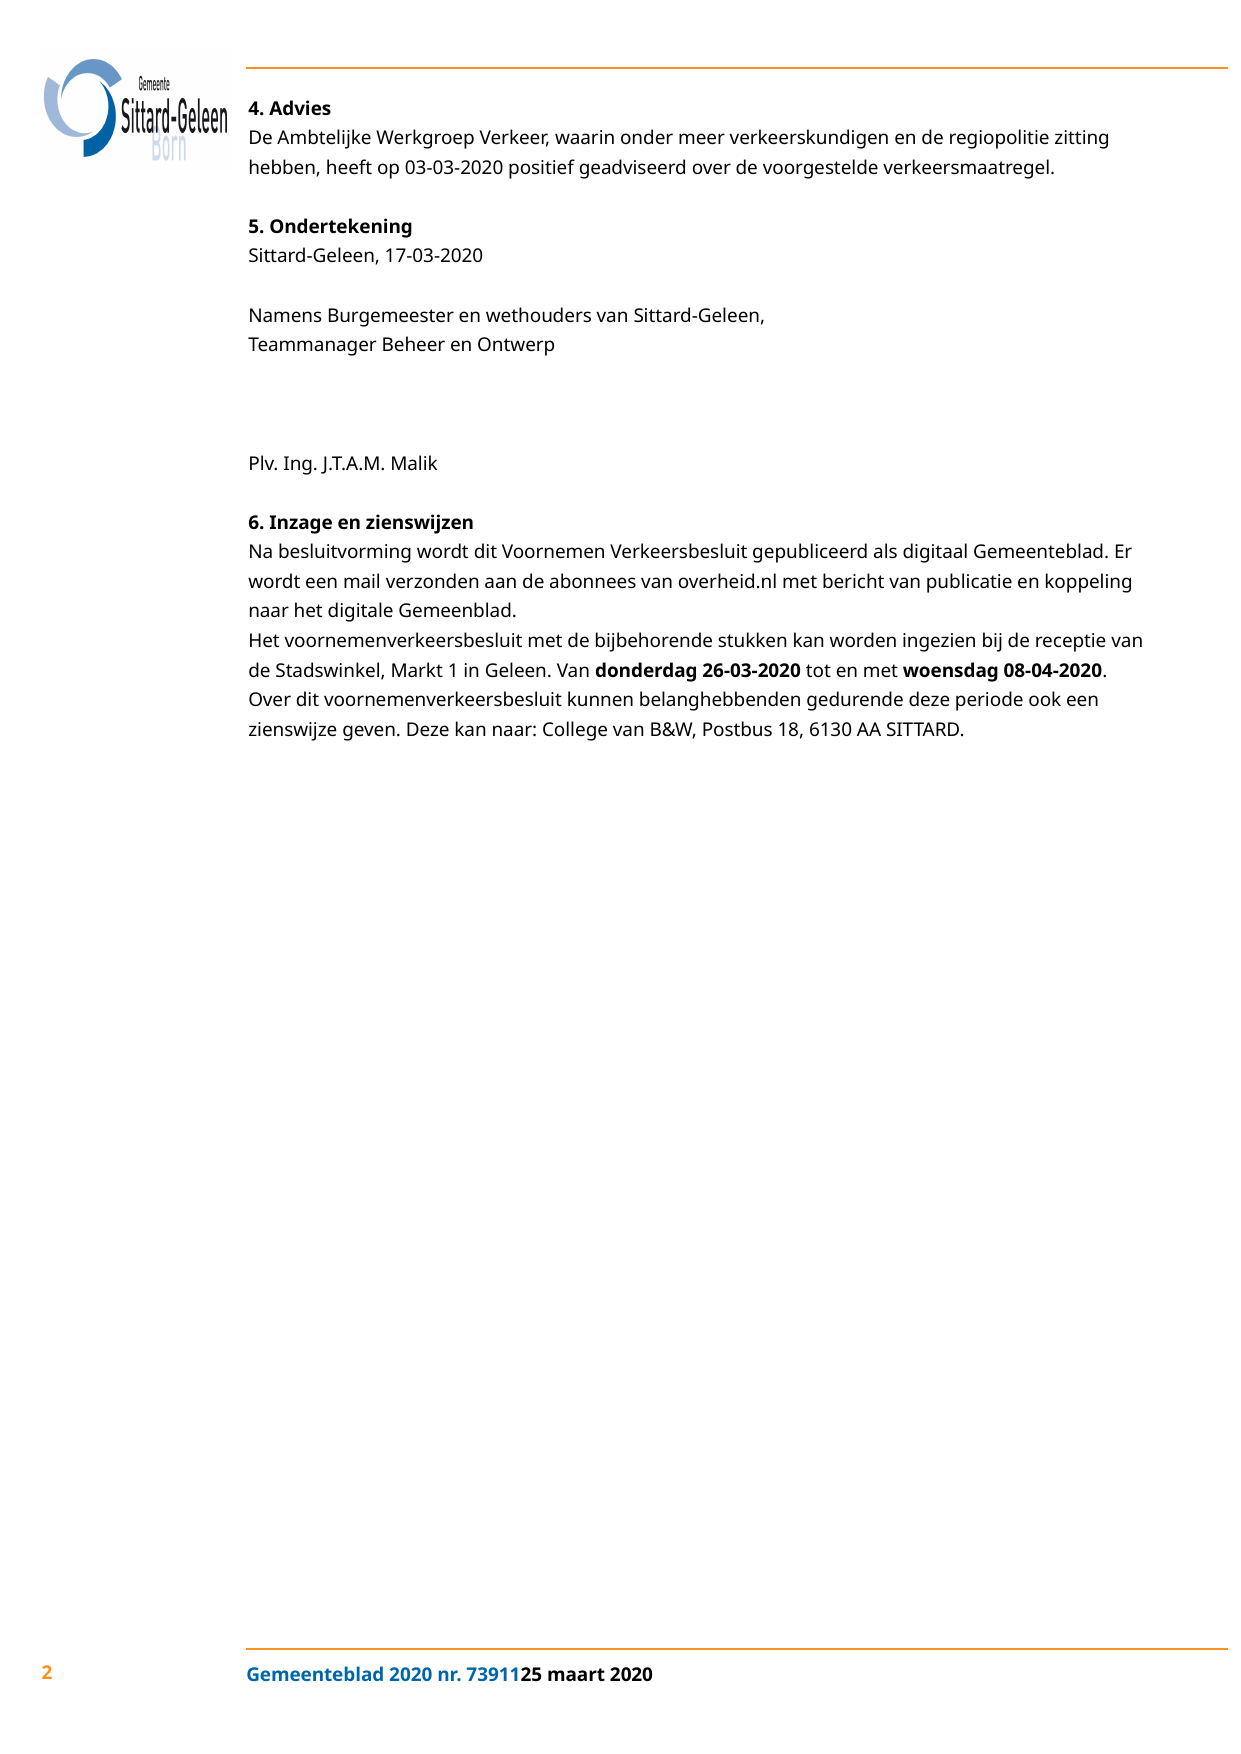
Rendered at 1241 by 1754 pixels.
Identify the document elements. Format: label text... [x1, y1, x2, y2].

text De Ambtelijke Werkgroep Verkeer, waarin onder meer verkeerskundigen en de regiopolitie zitting hebben, heeft op 03-03-2020 positief geadviseerd over de voorgestelde verkeersmaatregel. [248, 124, 1152, 180]
text 6. Inzage en zienswijzen [248, 509, 1152, 535]
text Namens Burgemeester en wethouders van Sittard-Geleen, [248, 302, 1152, 328]
picture [41, 47, 231, 172]
text Het voornemenverkeersbesluit met de bijbehorende stukken kan worden ingezien bij de receptie van de Stadswinkel, Markt 1 in Geleen. Van donderdag 26-03-2020 tot en met woensdag 08-04-2020. Over dit voornemenverkeersbesluit kunnen belanghebbenden gedurende deze periode ook een zienswijze geven. Deze kan naar: College van B&W, Postbus 18, 6130 AA SITTARD. [248, 627, 1152, 742]
text Sittard-Geleen, 17-03-2020 [248, 243, 1152, 268]
text 4. Advies [248, 95, 1152, 121]
text 5. Ondertekening [248, 213, 1152, 239]
text Teammanager Beheer en Ontwerp [248, 331, 1152, 357]
text Na besluitvorming wordt dit Voornemen Verkeersbesluit gepubliceerd als digitaal Gemeenteblad. Er wordt een mail verzonden aan de abonnees van overheid.nl met bericht van publicatie en koppeling naar het digitale Gemeenblad. [248, 538, 1152, 623]
text Plv. Ing. J.T.A.M. Malik [248, 450, 1152, 476]
